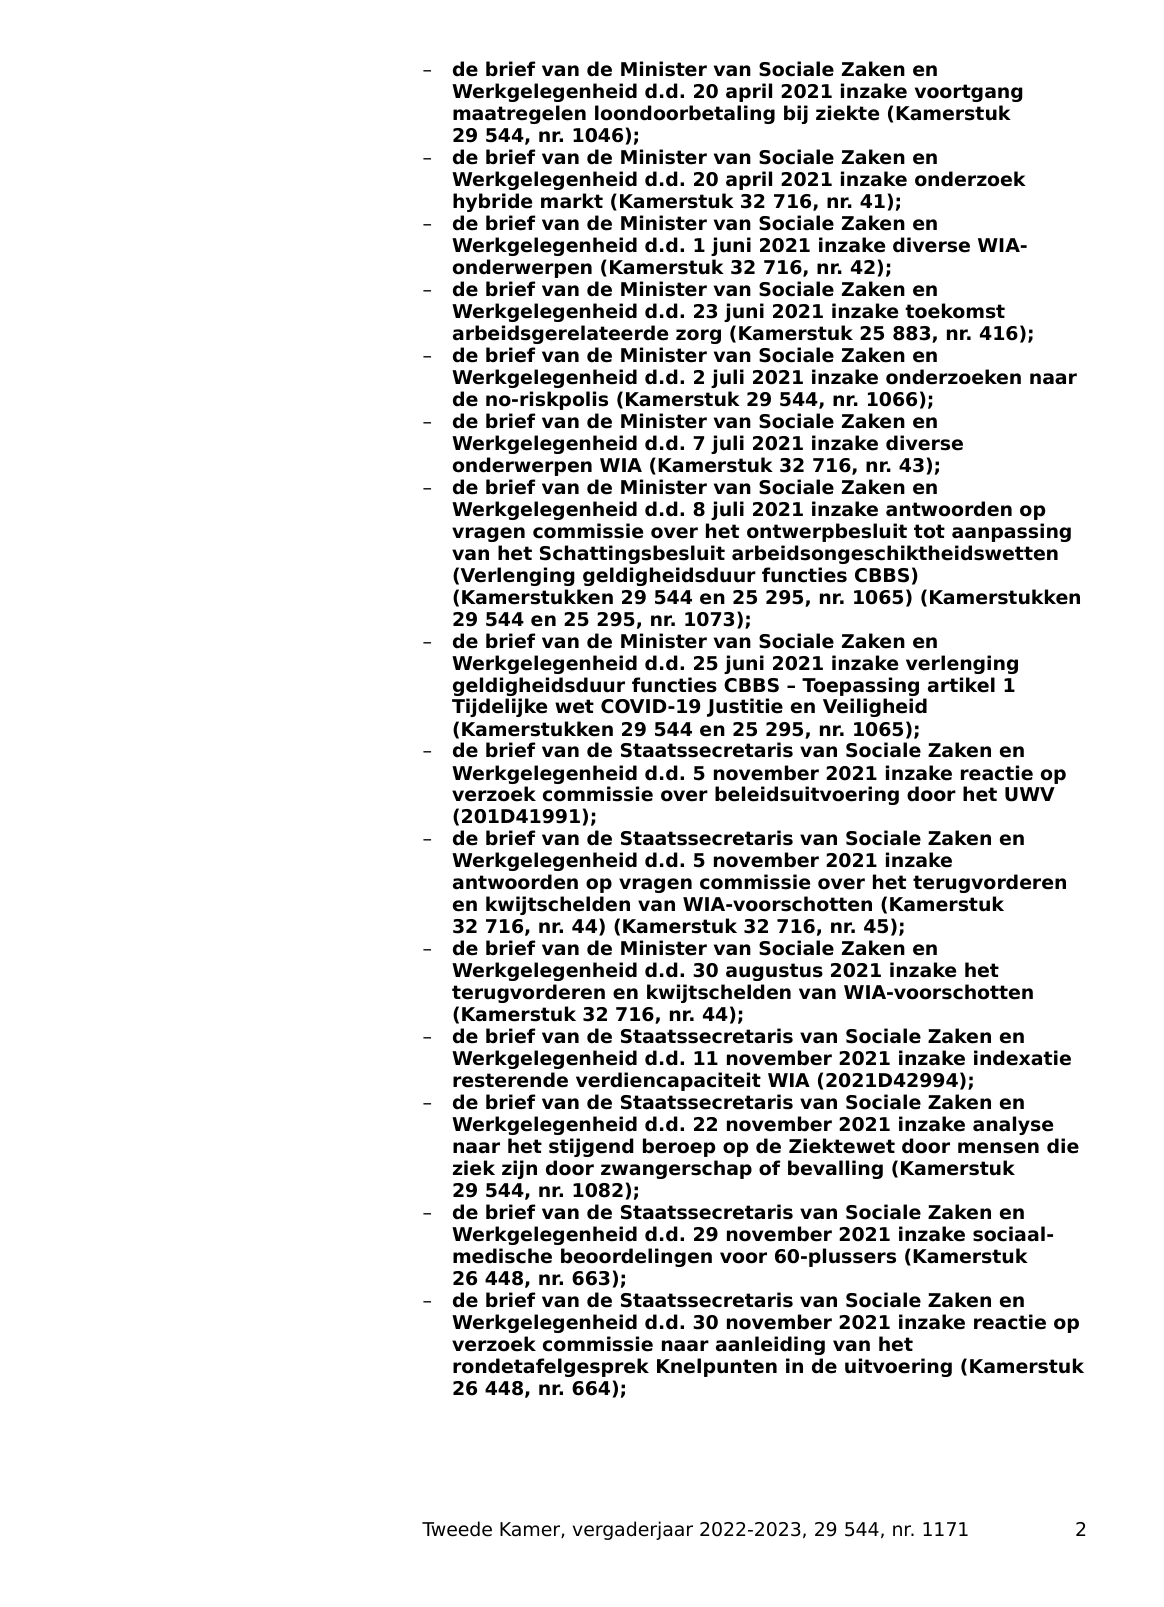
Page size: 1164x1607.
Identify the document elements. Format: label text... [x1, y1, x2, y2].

text – de brief van de Staatssecretaris van Sociale Zaken en Werkgelegenheid d.d. 11 november 2021 inzake indexatie resterende verdiencapaciteit WIA (2021D42994); [422, 1026, 1087, 1092]
text – de brief van de Staatssecretaris van Sociale Zaken en Werkgelegenheid d.d. 30 november 2021 inzake reactie op verzoek commissie naar aanleiding van het rondetafelgesprek Knelpunten in de uitvoering (Kamerstuk 26 448, nr. 664); [422, 1290, 1087, 1400]
text – de brief van de Minister van Sociale Zaken en Werkgelegenheid d.d. 25 juni 2021 inzake verlenging geldigheidsduur functies CBBS – Toepassing artikel 1 Tijdelijke wet COVID-19 Justitie en Veiligheid (Kamerstukken 29 544 en 25 295, nr. 1065); [422, 631, 1087, 740]
text – de brief van de Staatssecretaris van Sociale Zaken en Werkgelegenheid d.d. 5 november 2021 inzake reactie op verzoek commissie over beleidsuitvoering door het UWV (201D41991); [422, 740, 1087, 828]
text – de brief van de Minister van Sociale Zaken en Werkgelegenheid d.d. 20 april 2021 inzake voortgang maatregelen loondoorbetaling bij ziekte (Kamerstuk 29 544, nr. 1046); [422, 59, 1087, 147]
text – de brief van de Minister van Sociale Zaken en Werkgelegenheid d.d. 2 juli 2021 inzake onderzoeken naar de no-riskpolis (Kamerstuk 29 544, nr. 1066); [422, 345, 1087, 411]
text – de brief van de Minister van Sociale Zaken en Werkgelegenheid d.d. 23 juni 2021 inzake toekomst arbeidsgerelateerde zorg (Kamerstuk 25 883, nr. 416); [422, 279, 1087, 345]
text – de brief van de Staatssecretaris van Sociale Zaken en Werkgelegenheid d.d. 22 november 2021 inzake analyse naar het stijgend beroep op de Ziektewet door mensen die ziek zijn door zwangerschap of bevalling (Kamerstuk 29 544, nr. 1082); [422, 1092, 1087, 1202]
text – de brief van de Staatssecretaris van Sociale Zaken en Werkgelegenheid d.d. 5 november 2021 inzake antwoorden op vragen commissie over het terugvorderen en kwijtschelden van WIA-voorschotten (Kamerstuk 32 716, nr. 44) (Kamerstuk 32 716, nr. 45); [422, 828, 1087, 938]
text – de brief van de Minister van Sociale Zaken en Werkgelegenheid d.d. 7 juli 2021 inzake diverse onderwerpen WIA (Kamerstuk 32 716, nr. 43); [422, 411, 1087, 477]
text – de brief van de Staatssecretaris van Sociale Zaken en Werkgelegenheid d.d. 29 november 2021 inzake sociaal-medische beoordelingen voor 60-plussers (Kamerstuk 26 448, nr. 663); [422, 1202, 1087, 1290]
text – de brief van de Minister van Sociale Zaken en Werkgelegenheid d.d. 30 augustus 2021 inzake het terugvorderen en kwijtschelden van WIA-voorschotten (Kamerstuk 32 716, nr. 44); [422, 938, 1087, 1026]
text – de brief van de Minister van Sociale Zaken en Werkgelegenheid d.d. 8 juli 2021 inzake antwoorden op vragen commissie over het ontwerpbesluit tot aanpassing van het Schattingsbesluit arbeidsongeschiktheidswetten (Verlenging geldigheidsduur functies CBBS) (Kamerstukken 29 544 en 25 295, nr. 1065) (Kamerstukken 29 544 en 25 295, nr. 1073); [422, 477, 1087, 631]
text – de brief van de Minister van Sociale Zaken en Werkgelegenheid d.d. 1 juni 2021 inzake diverse WIA-onderwerpen (Kamerstuk 32 716, nr. 42); [422, 213, 1087, 279]
text – de brief van de Minister van Sociale Zaken en Werkgelegenheid d.d. 20 april 2021 inzake onderzoek hybride markt (Kamerstuk 32 716, nr. 41); [422, 147, 1087, 213]
